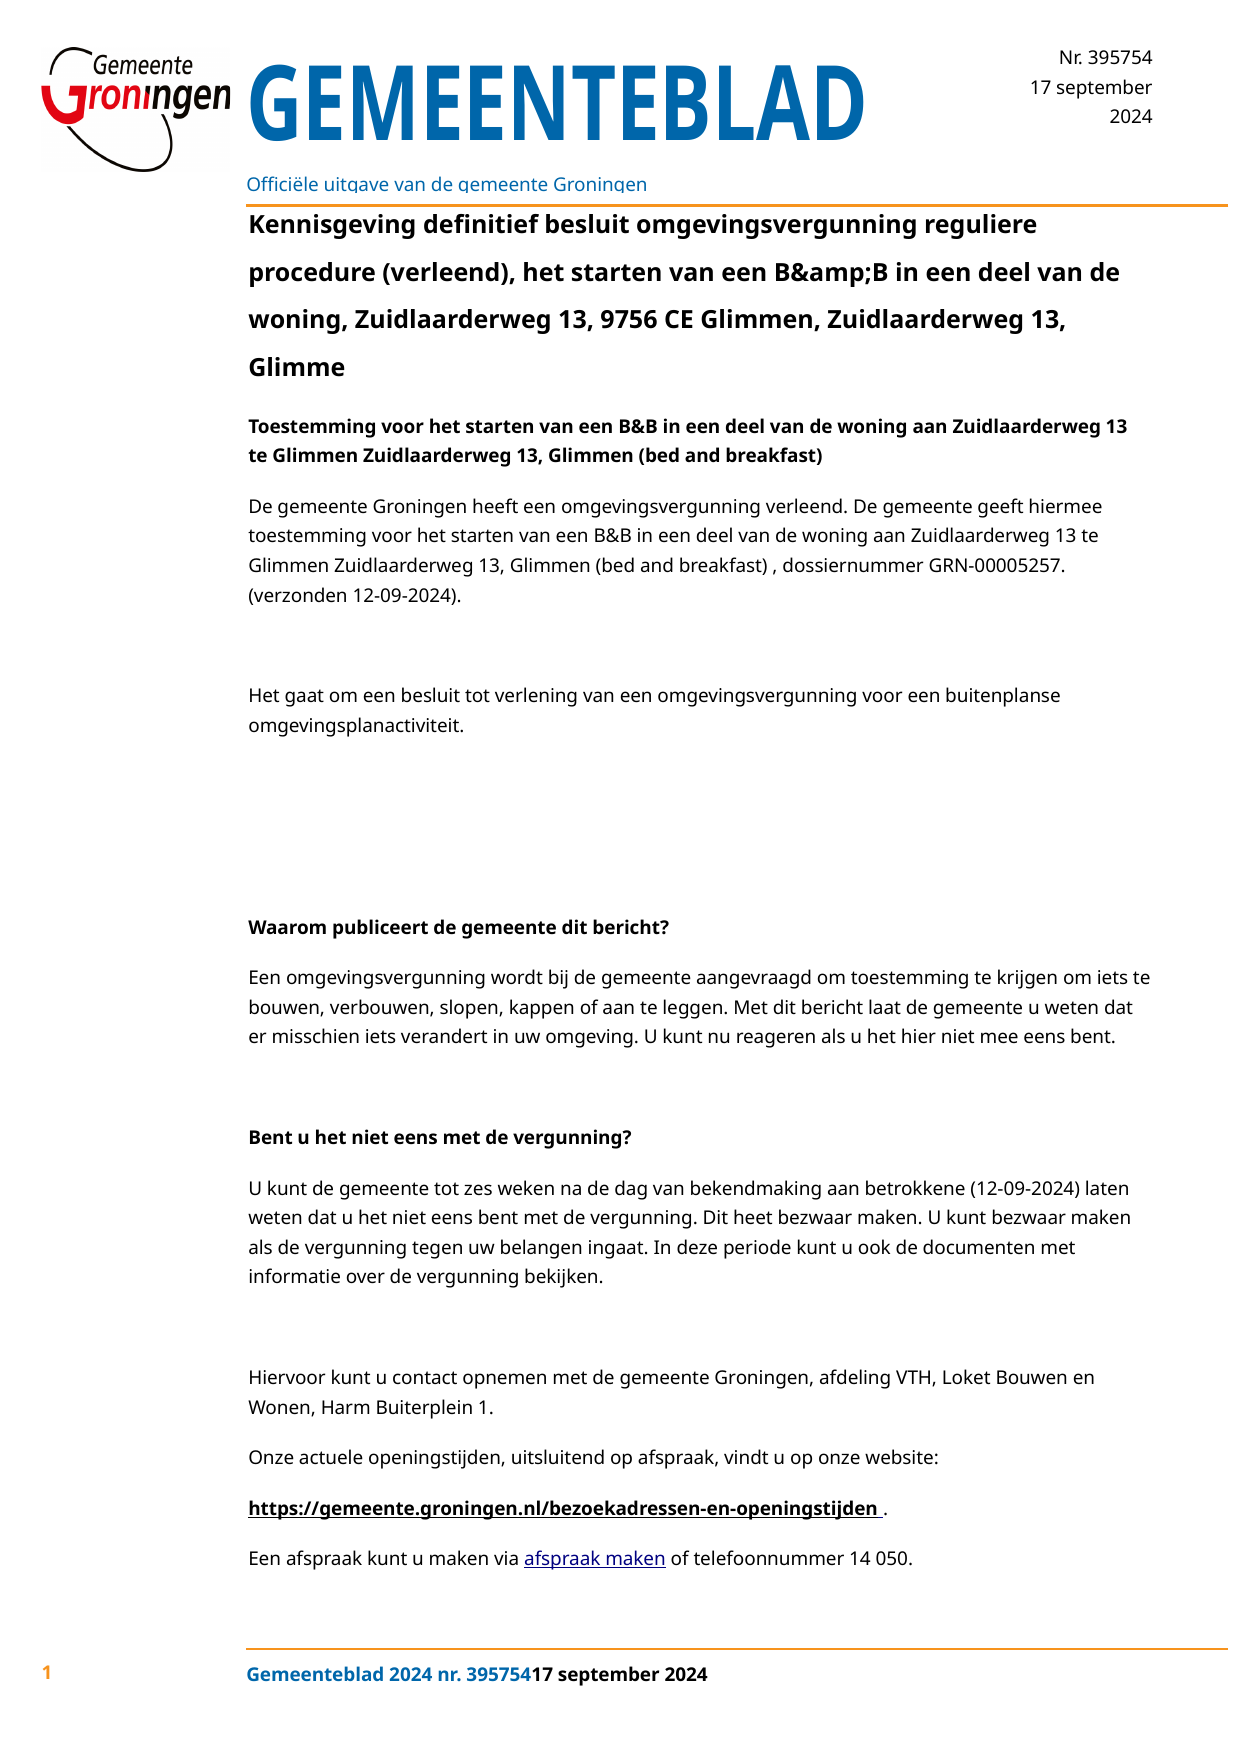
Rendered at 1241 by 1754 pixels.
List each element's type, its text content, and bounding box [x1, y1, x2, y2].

text Toestemming voor het starten van een B&B in een deel van de woning aan Zuidlaarderweg 13 te Glimmen Zuidlaarderweg 13, Glimmen (bed and breakfast) [248, 413, 1152, 468]
text https://gemeente.groningen.nl/bezoekadressen-en-openingstijden . [248, 1495, 1152, 1521]
text De gemeente Groningen heeft een omgevingsvergunning verleend. De gemeente geeft hiermee toestemming voor het starten van een B&B in een deel van de woning aan Zuidlaarderweg 13 te Glimmen Zuidlaarderweg 13, Glimmen (bed and breakfast) , dossiernummer GRN-00005257. (verzonden 12-09-2024). [248, 493, 1152, 608]
text Een afspraak kunt u maken via afspraak maken of telefoonnummer 14 050. [248, 1545, 1152, 1571]
text Kennisgeving definitief besluit omgevingsvergunning reguliere procedure (verleend), het starten van een B&amp;B in een deel van de woning, Zuidlaarderweg 13, 9756 CE Glimmen, Zuidlaarderweg 13, Glimme [248, 207, 1152, 384]
picture [41, 47, 231, 172]
text Hiervoor kunt u contact opnemen met de gemeente Groningen, afdeling VTH, Loket Bouwen en Wonen, Harm Buiterplein 1. [248, 1364, 1152, 1420]
text Waarom publiceert de gemeente dit bericht? [248, 914, 1152, 940]
text Het gaat om een besluit tot verlening van een omgevingsvergunning voor een buitenplanse omgevingsplanactiviteit. [248, 683, 1152, 738]
text Onze actuele openingstijden, uitsluitend op afspraak, vindt u op onze website: [248, 1444, 1152, 1470]
text Een omgevingsvergunning wordt bij de gemeente aangevraagd om toestemming te krijgen om iets te bouwen, verbouwen, slopen, kappen of aan te leggen. Met dit bericht laat de gemeente u weten dat er misschien iets verandert in uw omgeving. U kunt nu reageren als u het hier niet mee eens bent. [248, 964, 1152, 1049]
text U kunt de gemeente tot zes weken na de dag van bekendmaking aan betrokkene (12-09-2024) laten weten dat u het niet eens bent met de vergunning. Dit heet bezwaar maken. U kunt bezwaar maken als de vergunning tegen uw belangen ingaat. In deze periode kunt u ook de documenten met informatie over de vergunning bekijken. [248, 1175, 1152, 1289]
text Bent u het niet eens met de vergunning? [248, 1124, 1152, 1150]
